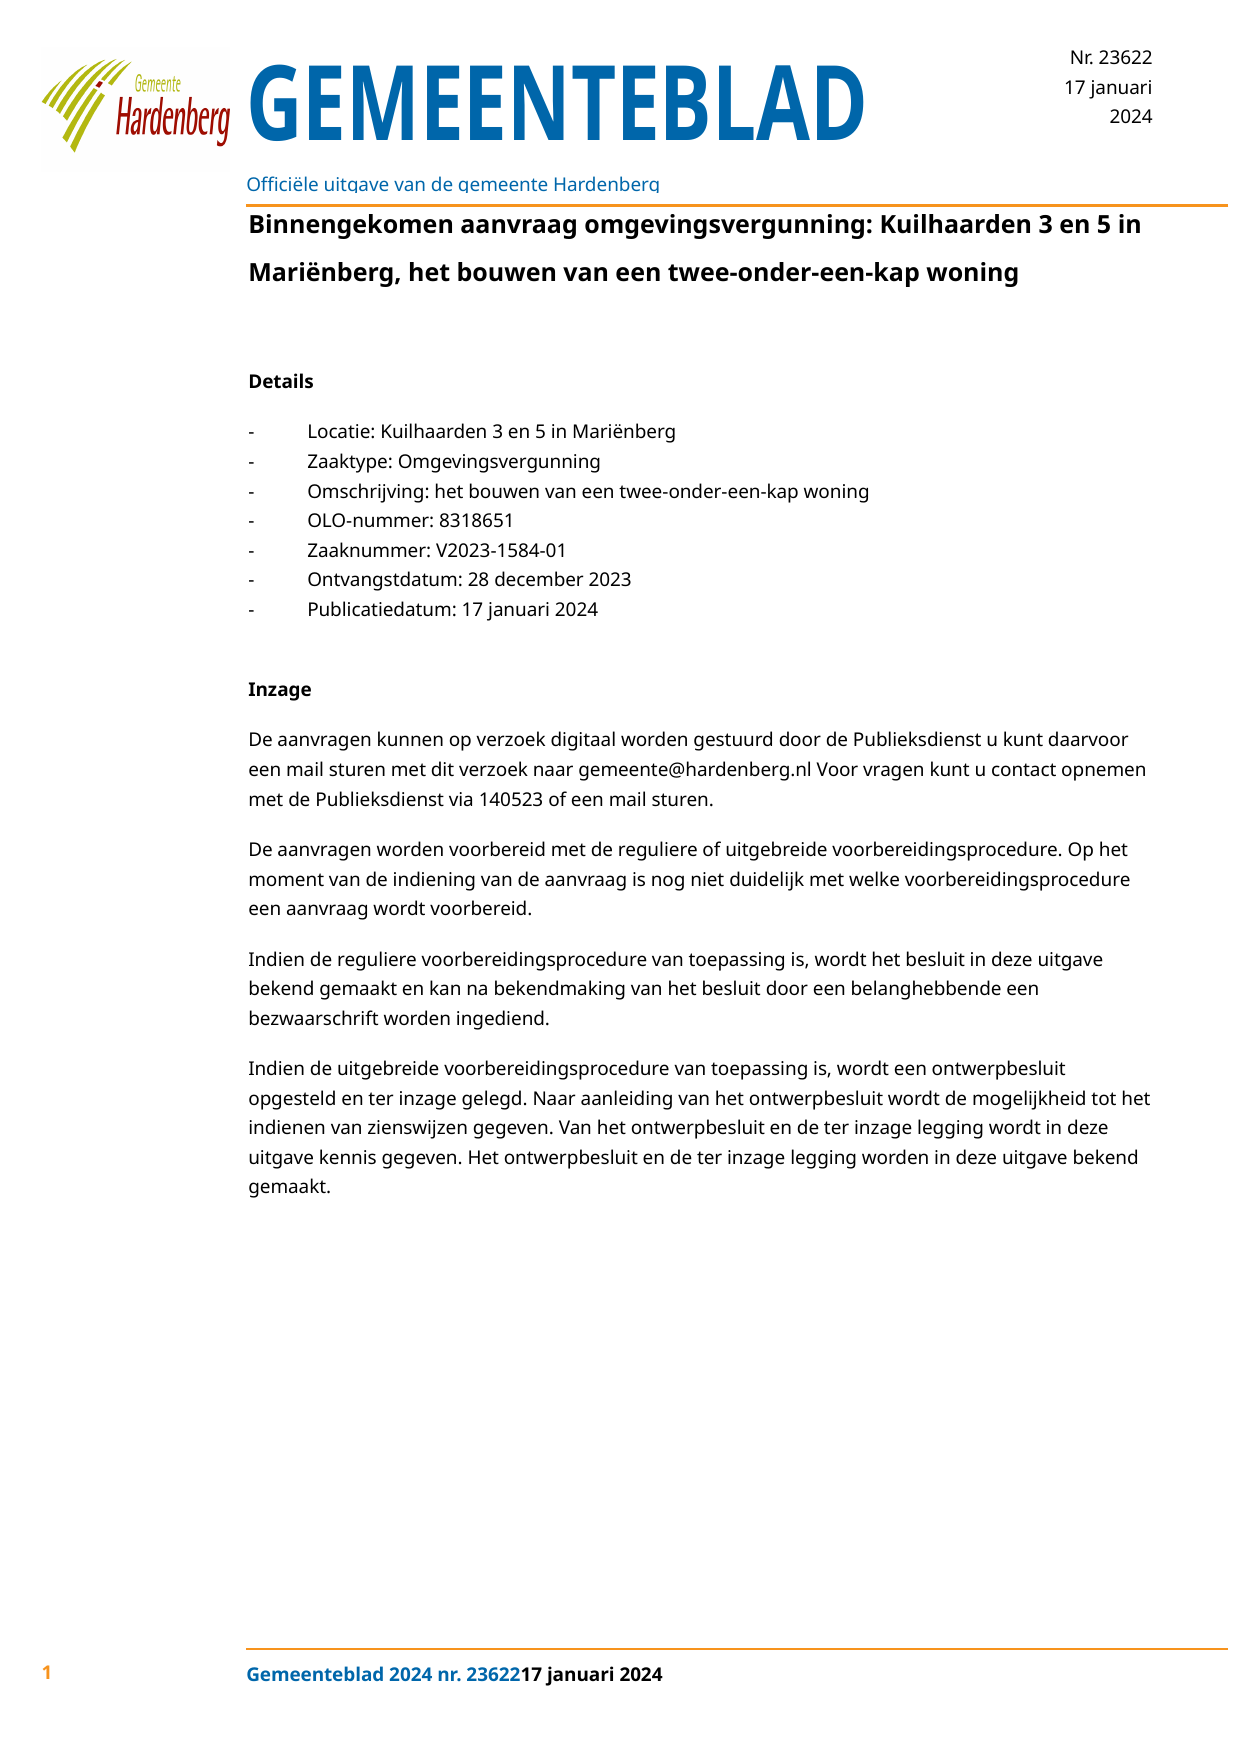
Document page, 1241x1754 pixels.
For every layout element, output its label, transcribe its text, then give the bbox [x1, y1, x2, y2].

picture [41, 47, 231, 172]
list Omschrijving: het bouwen van een twee-onder-een-kap woning [248, 478, 1152, 504]
text Binnengekomen aanvraag omgevingsvergunning: Kuilhaarden 3 en 5 in Mariënberg, het bouwen van een twee-onder-een-kap woning [248, 207, 1152, 288]
list Ontvangstdatum: 28 december 2023 [248, 567, 1152, 592]
text Inzage [248, 676, 1152, 702]
text Details [248, 368, 1152, 394]
list OLO-nummer: 8318651 [248, 507, 1152, 533]
list Zaaktype: Omgevingsvergunning [248, 448, 1152, 474]
text De aanvragen worden voorbereid met de reguliere of uitgebreide voorbereidingsprocedure. Op het moment van de indiening van de aanvraag is nog niet duidelijk met welke voorbereidingsprocedure een aanvraag wordt voorbereid. [248, 836, 1152, 921]
list Publicatiedatum: 17 januari 2024 [248, 596, 1152, 622]
list Zaaknummer: V2023-1584-01 [248, 537, 1152, 563]
text Indien de uitgebreide voorbereidingsprocedure van toepassing is, wordt een ontwerpbesluit opgesteld en ter inzage gelegd. Naar aanleiding van het ontwerpbesluit wordt de mogelijkheid tot het indienen van zienswijzen gegeven. Van het ontwerpbesluit en de ter inzage legging wordt in deze uitgave kennis gegeven. Het ontwerpbesluit en de ter inzage legging worden in deze uitgave bekend gemaakt. [248, 1055, 1152, 1199]
list Locatie: Kuilhaarden 3 en 5 in Mariënberg [248, 419, 1152, 444]
text Indien de reguliere voorbereidingsprocedure van toepassing is, wordt het besluit in deze uitgave bekend gemaakt en kan na bekendmaking van het besluit door een belanghebbende een bezwaarschrift worden ingediend. [248, 946, 1152, 1031]
text De aanvragen kunnen op verzoek digitaal worden gestuurd door de Publieksdienst u kunt daarvoor een mail sturen met dit verzoek naar gemeente@hardenberg.nl Voor vragen kunt u contact opnemen met de Publieksdienst via 140523 of een mail sturen. [248, 727, 1152, 812]
